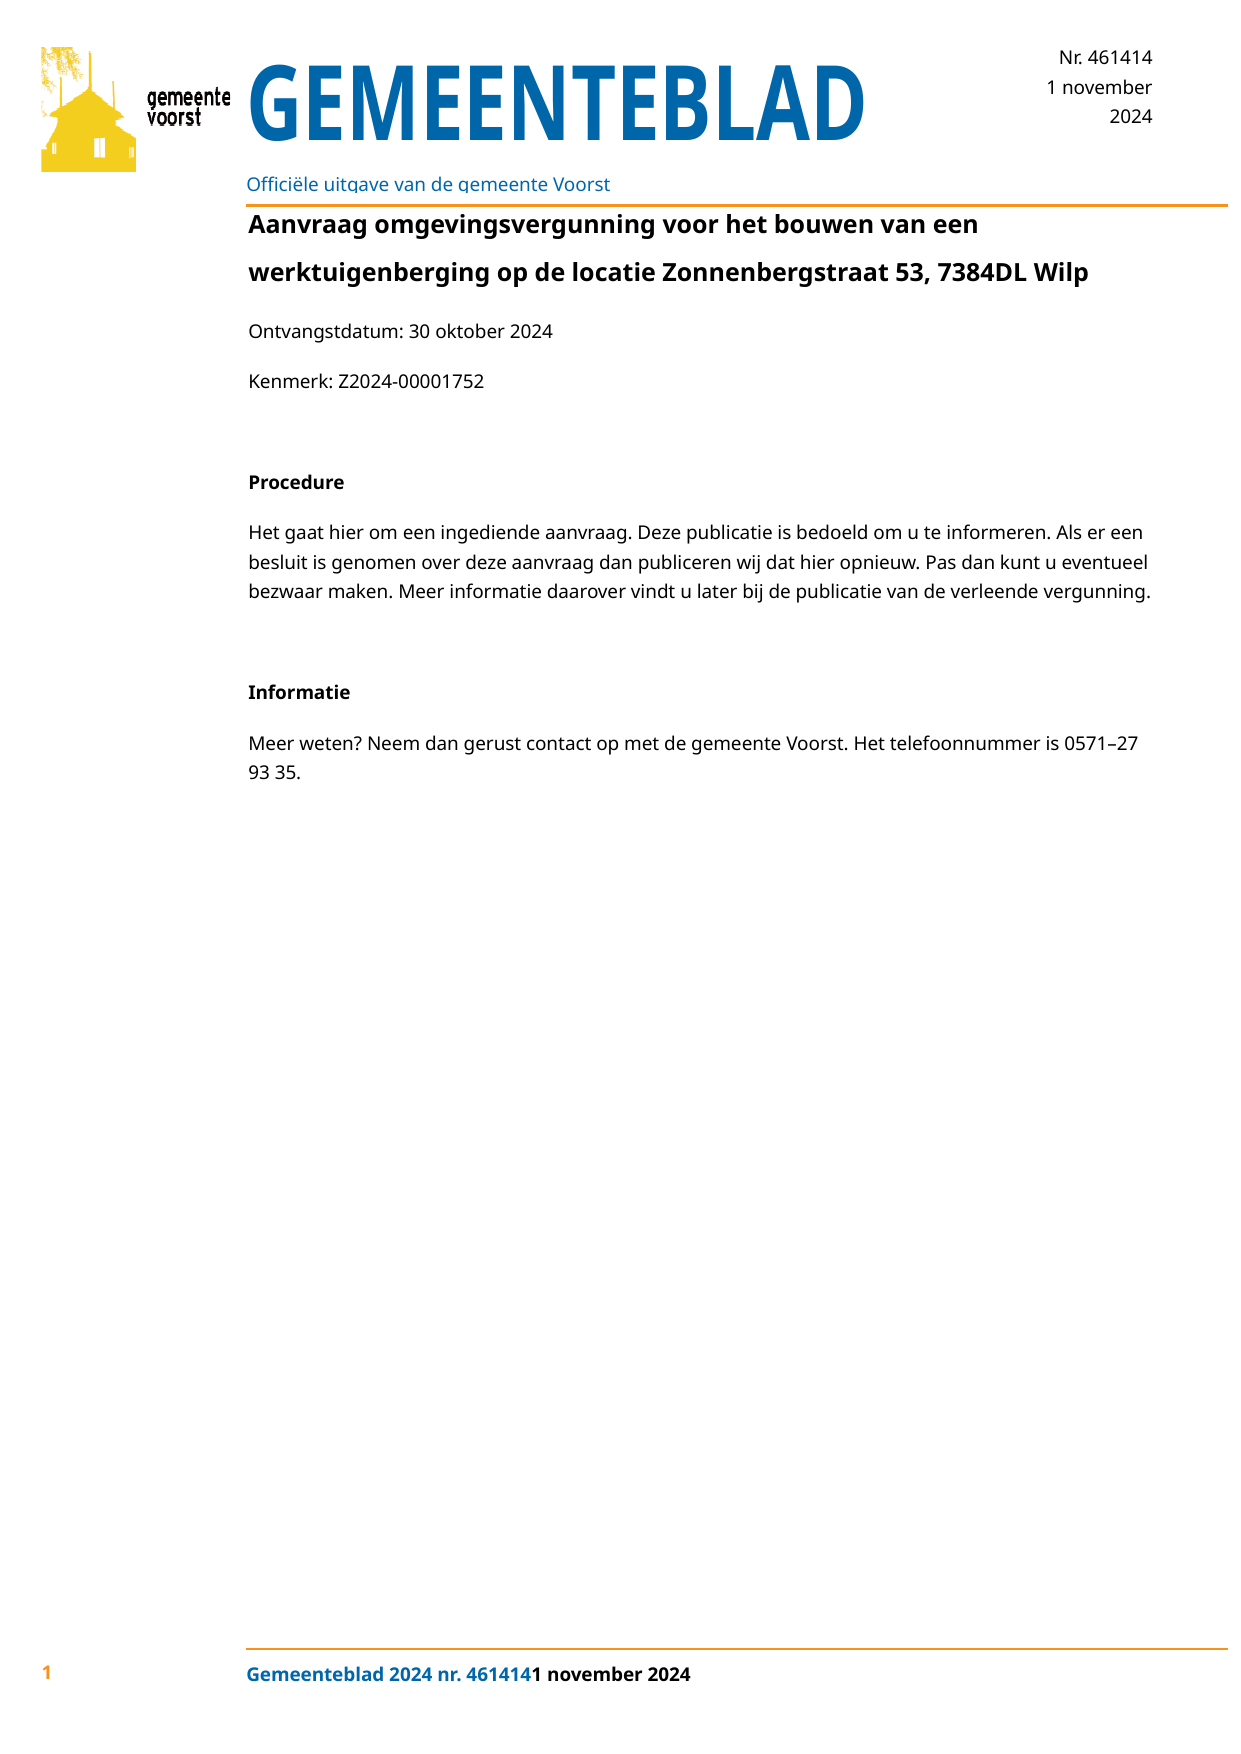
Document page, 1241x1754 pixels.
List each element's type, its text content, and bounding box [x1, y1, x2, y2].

text Meer weten? Neem dan gerust contact op met de gemeente Voorst. Het telefoonnummer is 0571–27 93 35. [248, 730, 1152, 785]
text Het gaat hier om een ingediende aanvraag. Deze publicatie is bedoeld om u te informeren. Als er een besluit is genomen over deze aanvraag dan publiceren wij dat hier opnieuw. Pas dan kunt u eventueel bezwaar maken. Meer informatie daarover vindt u later bij de publicatie van de verleende vergunning. [248, 519, 1152, 604]
text Ontvangstdatum: 30 oktober 2024 [248, 318, 1152, 344]
text Informatie [248, 679, 1152, 705]
text Aanvraag omgevingsvergunning voor het bouwen van een werktuigenberging op de locatie Zonnenbergstraat 53, 7384DL Wilp [248, 207, 1152, 288]
text Kenmerk: Z2024-00001752 [248, 368, 1152, 394]
text Procedure [248, 469, 1152, 495]
picture [41, 47, 231, 172]
